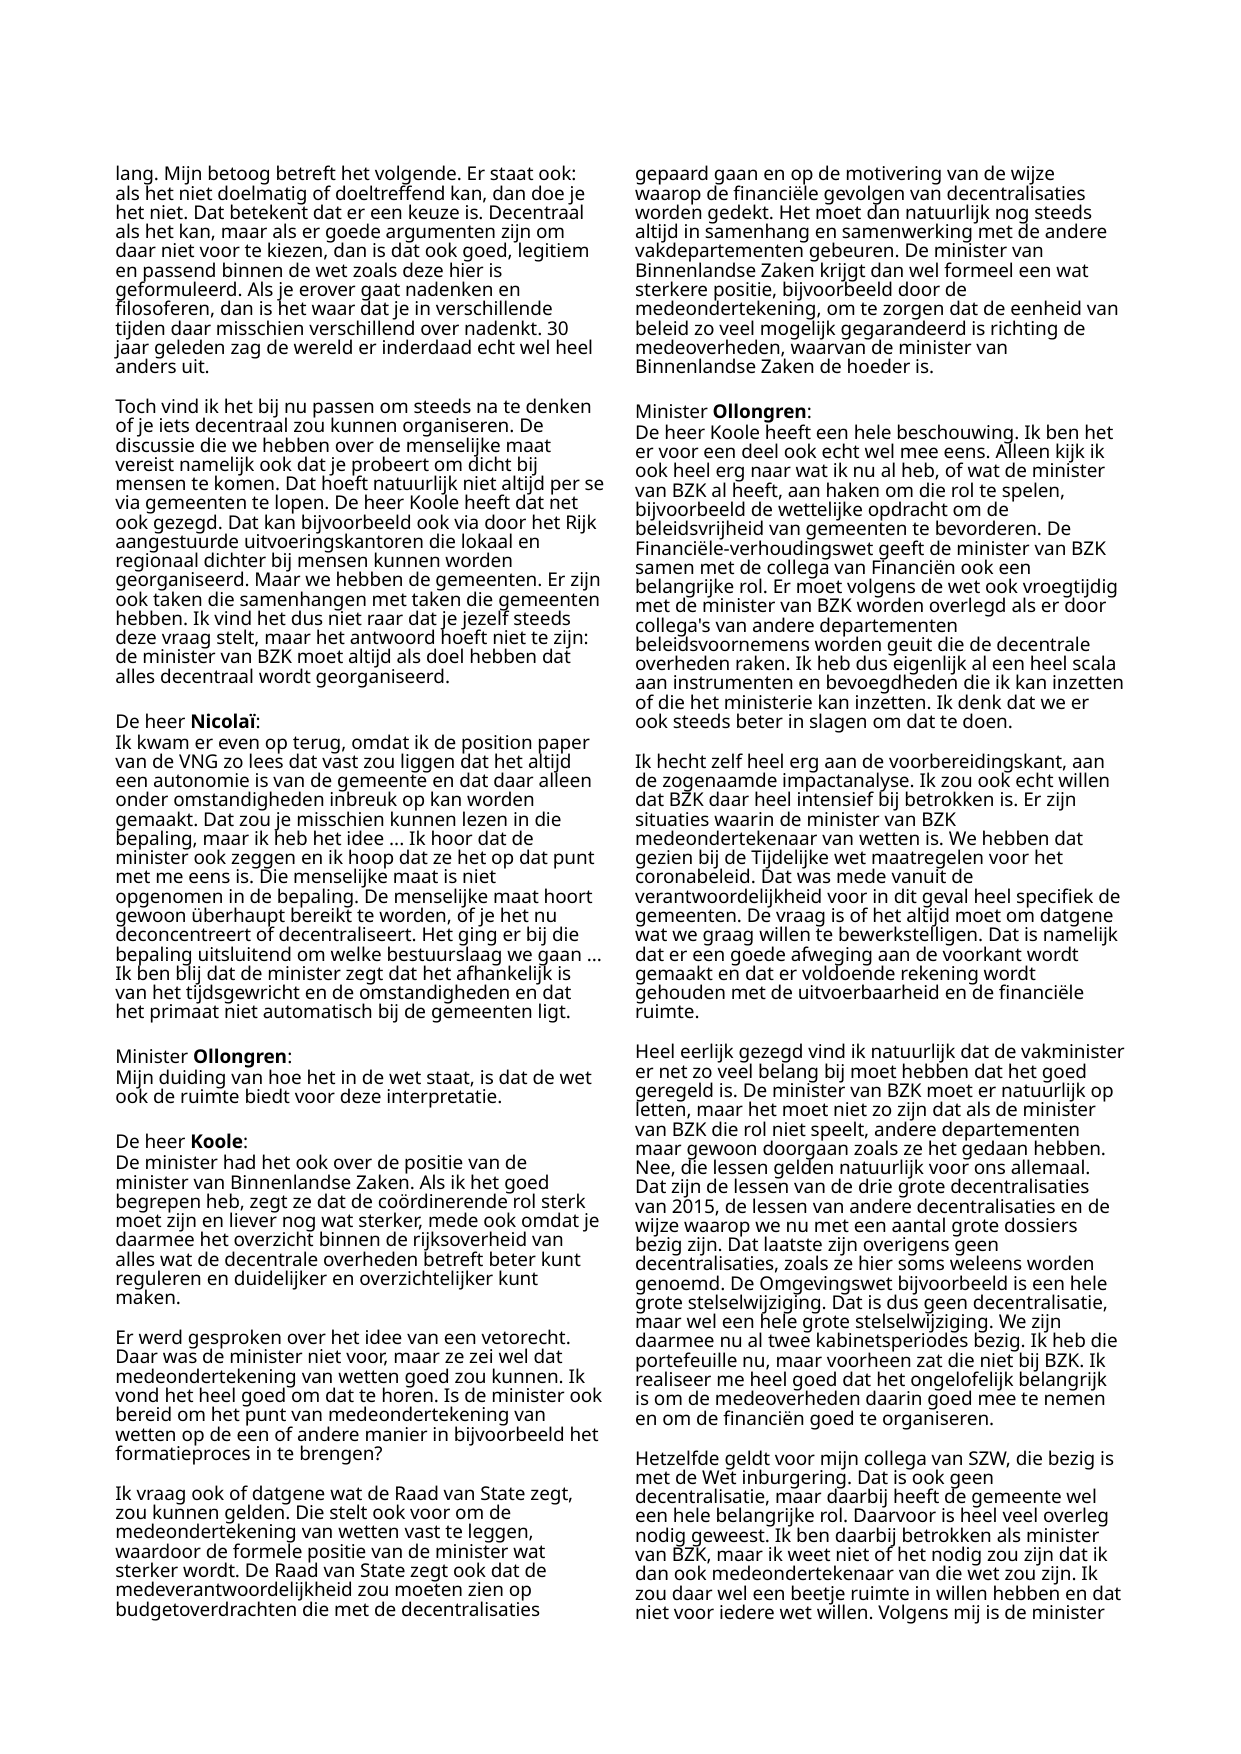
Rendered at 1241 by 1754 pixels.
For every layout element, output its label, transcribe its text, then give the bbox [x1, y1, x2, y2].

text De heer Koole heeft een hele beschouwing. Ik ben het er voor een deel ook echt wel mee eens. Alleen kijk ik ook heel erg naar wat ik nu al heb, of wat de minister van BZK al heeft, aan haken om die rol te spelen, bijvoorbeeld de wettelijke opdracht om de beleidsvrijheid van gemeenten te bevorderen. De Financiële-verhoudingswet geeft de minister van BZK samen met de collega van Financiën ook een belangrijke rol. Er moet volgens de wet ook vroegtijdig met de minister van BZK worden overlegd als er door collega's van andere departementen beleidsvoornemens worden geuit die de decentrale overheden raken. Ik heb dus eigenlijk al een heel scala aan instrumenten en bevoegdheden die ik kan inzetten of die het ministerie kan inzetten. Ik denk dat we er ook steeds beter in slagen om dat te doen. [635, 424, 1125, 732]
text gepaard gaan en op de motivering van de wijze waarop de financiële gevolgen van decentralisaties worden gedekt. Het moet dan natuurlijk nog steeds altijd in samenhang en samenwerking met de andere vakdepartementen gebeuren. De minister van Binnenlandse Zaken krijgt dan wel formeel een wat sterkere positie, bijvoorbeeld door de medeondertekening, om te zorgen dat de eenheid van beleid zo veel mogelijk gegarandeerd is richting de medeoverheden, waarvan de minister van Binnenlandse Zaken de hoeder is. [635, 165, 1125, 377]
text De minister had het ook over de positie van de minister van Binnenlandse Zaken. Als ik het goed begrepen heb, zegt ze dat de coördinerende rol sterk moet zijn en liever nog wat sterker, mede ook omdat je daarmee het overzicht binnen de rijksoverheid van alles wat de decentrale overheden betreft beter kunt reguleren en duidelijker en overzichtelijker kunt maken. [115, 1154, 605, 1308]
text De heer Koole: [115, 1129, 605, 1154]
text lang. Mijn betoog betreft het volgende. Er staat ook: als het niet doelmatig of doeltreffend kan, dan doe je het niet. Dat betekent dat er een keuze is. Decentraal als het kan, maar als er goede argumenten zijn om daar niet voor te kiezen, dan is dat ook goed, legitiem en passend binnen de wet zoals deze hier is geformuleerd. Als je erover gaat nadenken en filosoferen, dan is het waar dat je in verschillende tijden daar misschien verschillend over nadenkt. 30 jaar geleden zag de wereld er inderdaad echt wel heel anders uit. [115, 165, 605, 377]
text Ik hecht zelf heel erg aan de voorbereidingskant, aan de zogenaamde impactanalyse. Ik zou ook echt willen dat BZK daar heel intensief bij betrokken is. Er zijn situaties waarin de minister van BZK medeondertekenaar van wetten is. We hebben dat gezien bij de Tijdelijke wet maatregelen voor het coronabeleid. Dat was mede vanuit de verantwoordelijkheid voor in dit geval heel specifiek de gemeenten. De vraag is of het altijd moet om datgene wat we graag willen te bewerkstelligen. Dat is namelijk dat er een goede afweging aan de voorkant wordt gemaakt en dat er voldoende rekening wordt gehouden met de uitvoerbaarheid en de financiële ruimte. [635, 753, 1125, 1023]
text Minister Ollongren: [115, 1043, 605, 1069]
text Ik vraag ook of datgene wat de Raad van State zegt, zou kunnen gelden. Die stelt ook voor om de medeondertekening van wetten vast te leggen, waardoor de formele positie van de minister wat sterker wordt. De Raad van State zegt ook dat de medeverantwoordelijkheid zou moeten zien op budgetoverdrachten die met de decentralisaties [115, 1485, 605, 1620]
text Toch vind ik het bij nu passen om steeds na te denken of je iets decentraal zou kunnen organiseren. De discussie die we hebben over de menselijke maat vereist namelijk ook dat je probeert om dicht bij mensen te komen. Dat hoeft natuurlijk niet altijd per se via gemeenten te lopen. De heer Koole heeft dat net ook gezegd. Dat kan bijvoorbeeld ook via door het Rijk aangestuurde uitvoeringskantoren die lokaal en regionaal dichter bij mensen kunnen worden georganiseerd. Maar we hebben de gemeenten. Er zijn ook taken die samenhangen met taken die gemeenten hebben. Ik vind het dus niet raar dat je jezelf steeds deze vraag stelt, maar het antwoord hoeft niet te zijn: de minister van BZK moet altijd als doel hebben dat alles decentraal wordt georganiseerd. [115, 398, 605, 687]
text Hetzelfde geldt voor mijn collega van SZW, die bezig is met de Wet inburgering. Dat is ook geen decentralisatie, maar daarbij heeft de gemeente wel een hele belangrijke rol. Daarvoor is heel veel overleg nodig geweest. Ik ben daarbij betrokken als minister van BZK, maar ik weet niet of het nodig zou zijn dat ik dan ook medeondertekenaar van die wet zou zijn. Ik zou daar wel een beetje ruimte in willen hebben en dat niet voor iedere wet willen. Volgens mij is de minister [635, 1449, 1125, 1623]
text Mijn duiding van hoe het in de wet staat, is dat de wet ook de ruimte biedt voor deze interpretatie. [115, 1069, 605, 1108]
text De heer Nicolaï: [115, 708, 605, 734]
text Heel eerlijk gezegd vind ik natuurlijk dat de vakminister er net zo veel belang bij moet hebben dat het goed geregeld is. De minister van BZK moet er natuurlijk op letten, maar het moet niet zo zijn dat als de minister van BZK die rol niet speelt, andere departementen maar gewoon doorgaan zoals ze het gedaan hebben. Nee, die lessen gelden natuurlijk voor ons allemaal. Dat zijn de lessen van de drie grote decentralisaties van 2015, de lessen van andere decentralisaties en de wijze waarop we nu met een aantal grote dossiers bezig zijn. Dat laatste zijn overigens geen decentralisaties, zoals ze hier soms weleens worden genoemd. De Omgevingswet bijvoorbeeld is een hele grote stelselwijziging. Dat is dus geen decentralisatie, maar wel een hele grote stelselwijziging. We zijn daarmee nu al twee kabinetsperiodes bezig. Ik heb die portefeuille nu, maar voorheen zat die niet bij BZK. Ik realiseer me heel goed dat het ongelofelijk belangrijk is om de medeoverheden daarin goed mee te nemen en om de financiën goed te organiseren. [635, 1043, 1125, 1429]
text Ik kwam er even op terug, omdat ik de position paper van de VNG zo lees dat vast zou liggen dat het altijd een autonomie is van de gemeente en dat daar alleen onder omstandigheden inbreuk op kan worden gemaakt. Dat zou je misschien kunnen lezen in die bepaling, maar ik heb het idee ... Ik hoor dat de minister ook zeggen en ik hoop dat ze het op dat punt met me eens is. Die menselijke maat is niet opgenomen in de bepaling. De menselijke maat hoort gewoon überhaupt bereikt te worden, of je het nu deconcentreert of decentraliseert. Het ging er bij die bepaling uitsluitend om welke bestuurslaag we gaan ... Ik ben blij dat de minister zegt dat het afhankelijk is van het tijdsgewricht en de omstandigheden en dat het primaat niet automatisch bij de gemeenten ligt. [115, 734, 605, 1023]
text Minister Ollongren: [635, 398, 1125, 424]
text Er werd gesproken over het idee van een vetorecht. Daar was de minister niet voor, maar ze zei wel dat medeondertekening van wetten goed zou kunnen. Ik vond het heel goed om dat te horen. Is de minister ook bereid om het punt van medeondertekening van wetten op de een of andere manier in bijvoorbeeld het formatieproces in te brengen? [115, 1329, 605, 1464]
